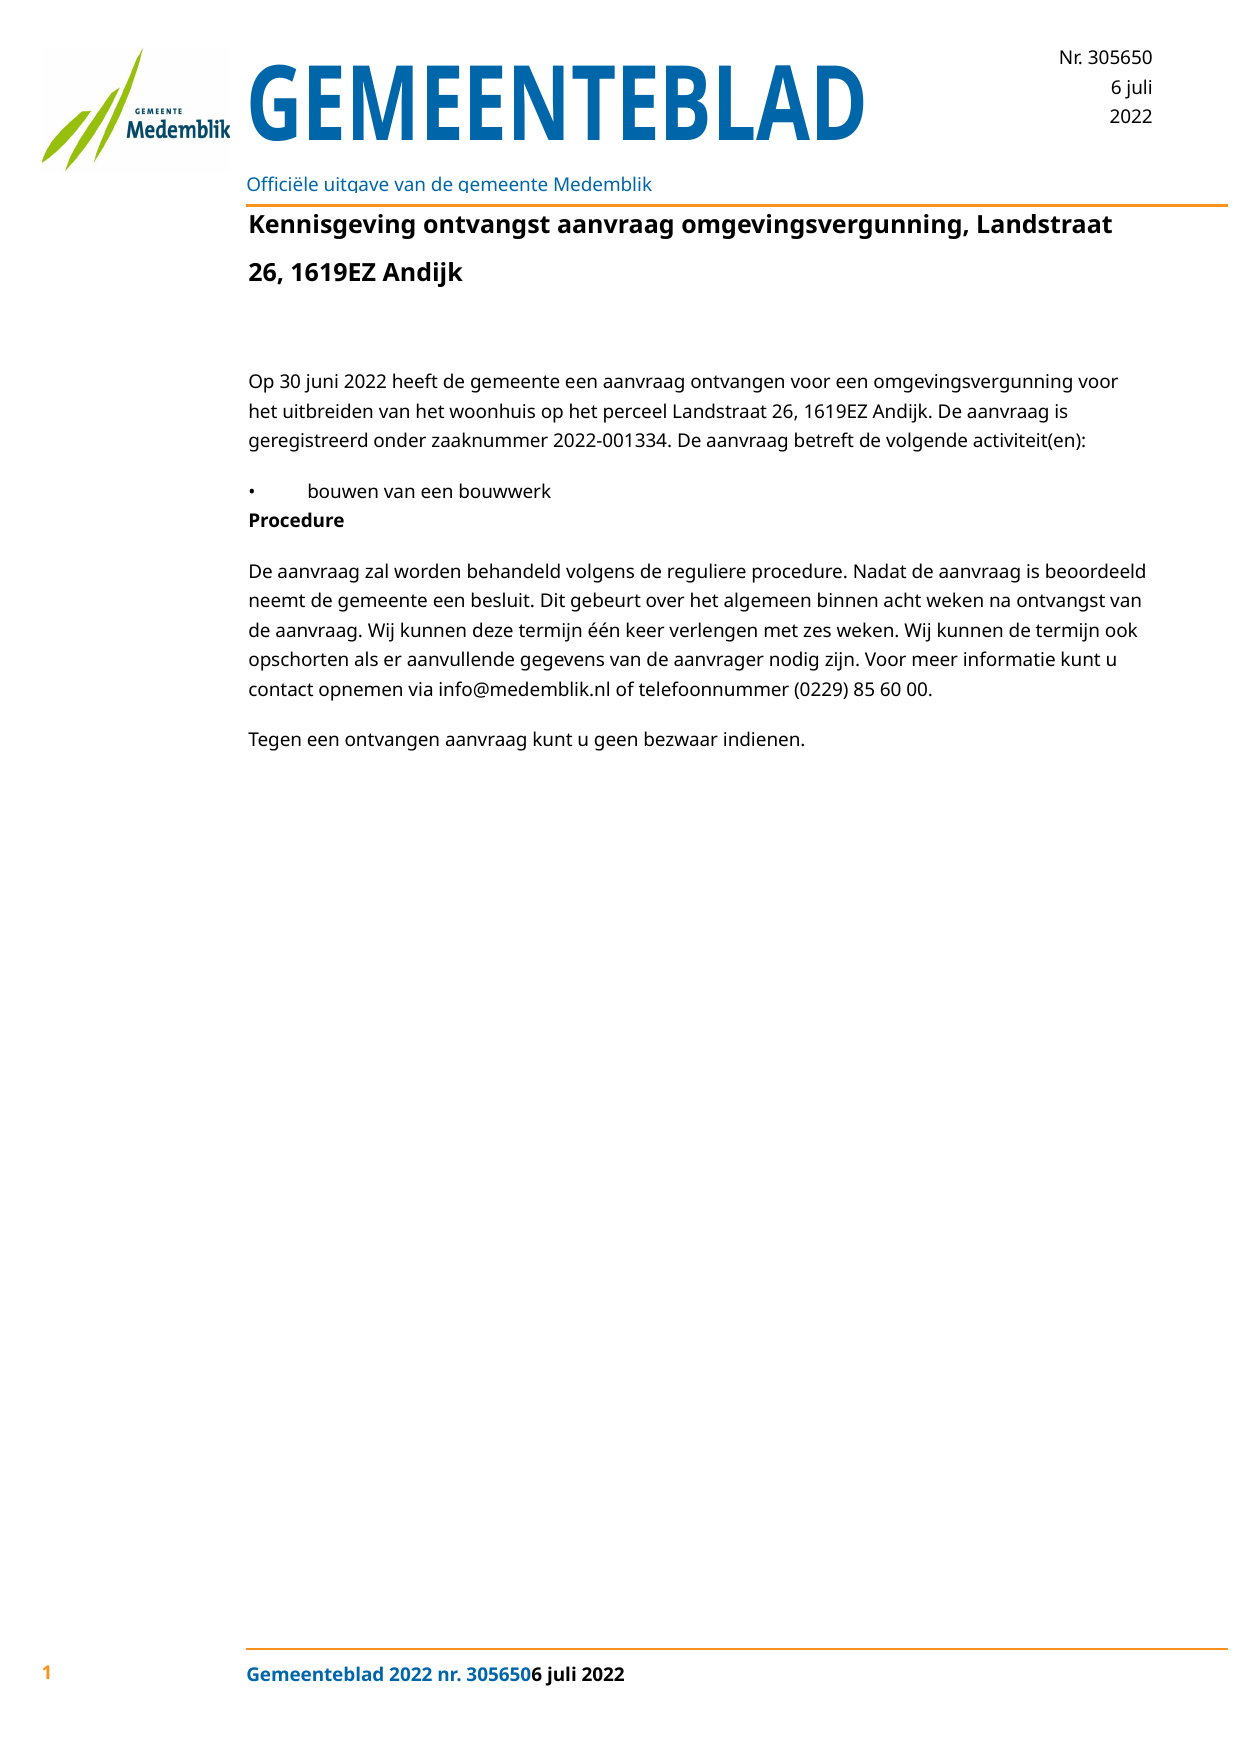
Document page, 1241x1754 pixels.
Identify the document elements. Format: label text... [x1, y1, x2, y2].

text Tegen een ontvangen aanvraag kunt u geen bezwaar indienen. [248, 727, 1152, 752]
list bouwen van een bouwwerk [248, 478, 1152, 504]
picture [41, 47, 231, 172]
text De aanvraag zal worden behandeld volgens de reguliere procedure. Nadat de aanvraag is beoordeeld neemt de gemeente een besluit. Dit gebeurt over het algemeen binnen acht weken na ontvangst van de aanvraag. Wij kunnen deze termijn één keer verlengen met zes weken. Wij kunnen de termijn ook opschorten als er aanvullende gegevens van de aanvrager nodig zijn. Voor meer informatie kunt u contact opnemen via info@medemblik.nl of telefoonnummer (0229) 85 60 00. [248, 558, 1152, 702]
text Op 30 juni 2022 heeft de gemeente een aanvraag ontvangen voor een omgevingsvergunning voor het uitbreiden van het woonhuis op het perceel Landstraat 26, 1619EZ Andijk. De aanvraag is geregistreerd onder zaaknummer 2022-001334. De aanvraag betreft de volgende activiteit(en): [248, 368, 1152, 453]
text Kennisgeving ontvangst aanvraag omgevingsvergunning, Landstraat 26, 1619EZ Andijk [248, 207, 1152, 288]
text Procedure [248, 507, 1152, 533]
